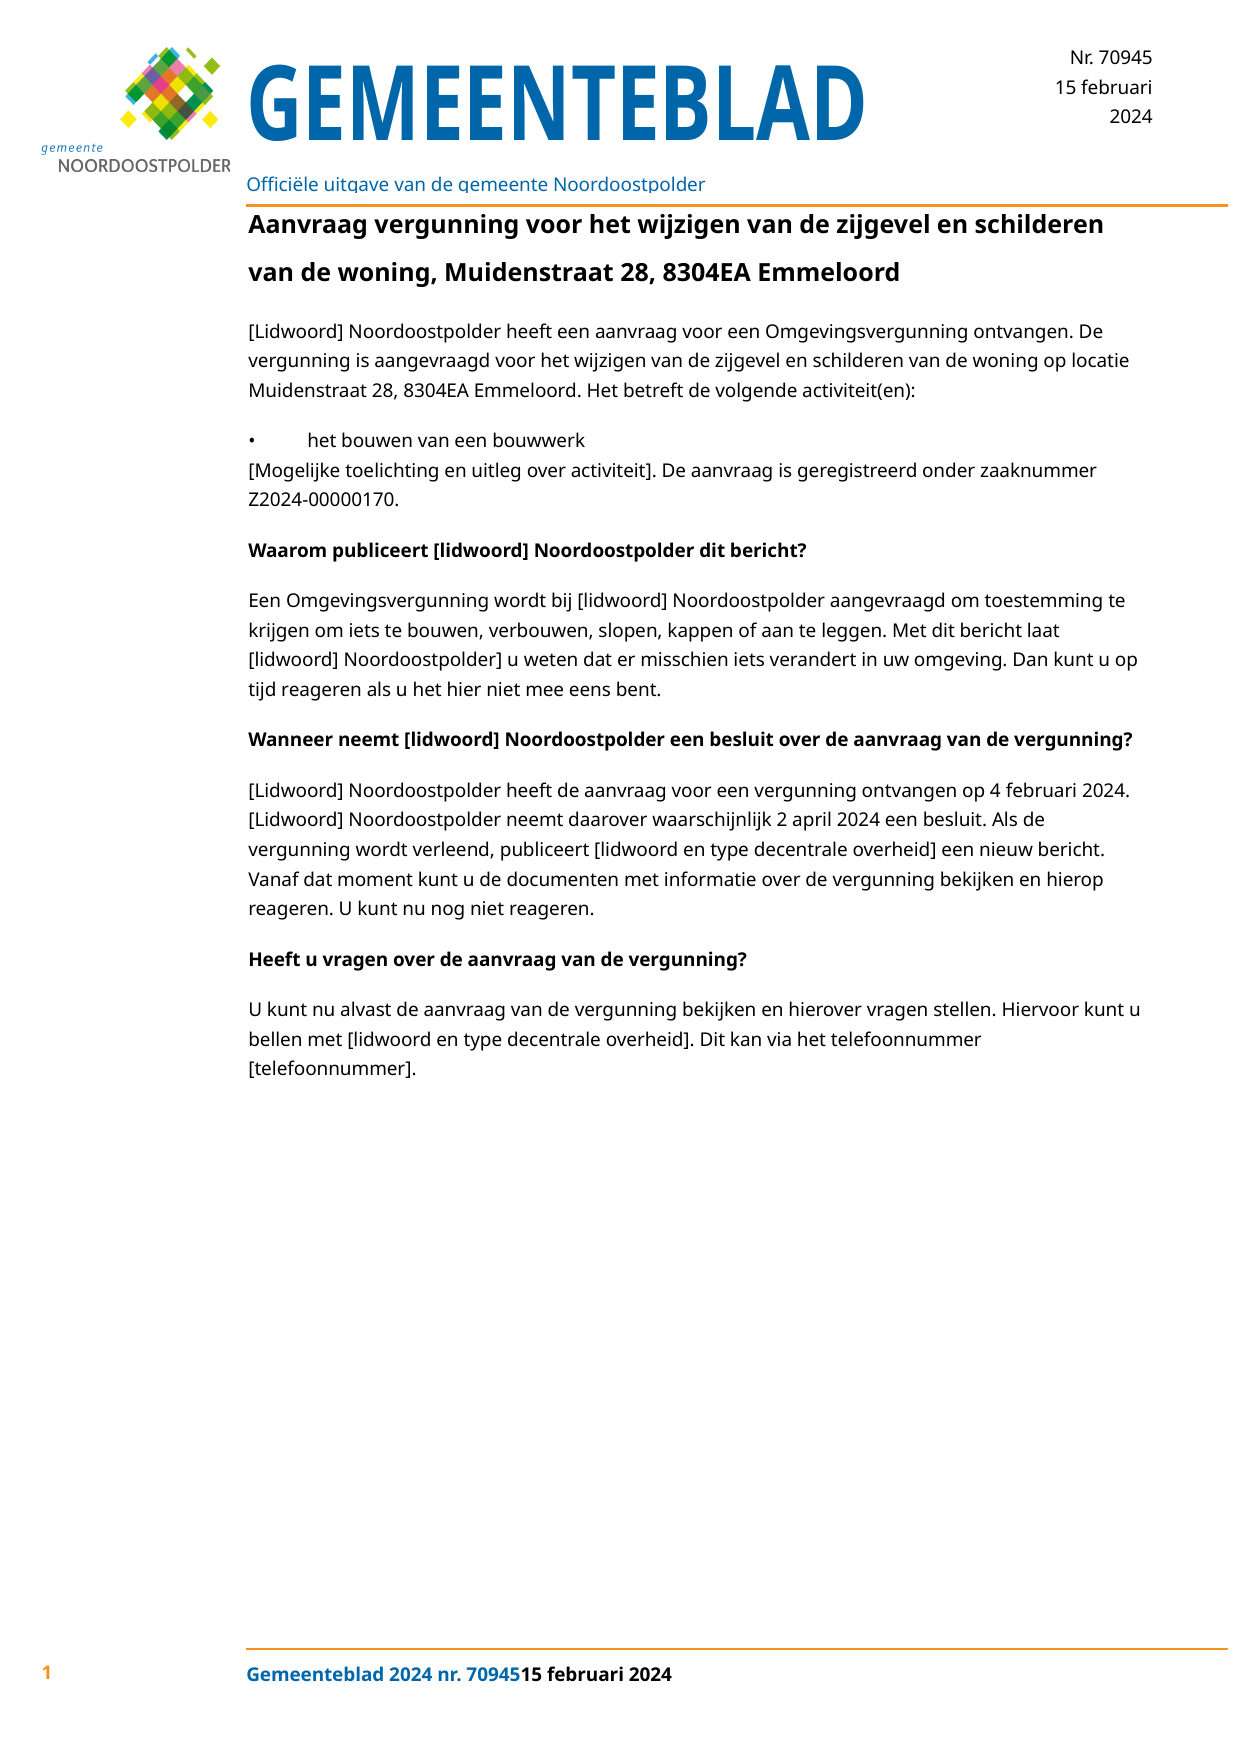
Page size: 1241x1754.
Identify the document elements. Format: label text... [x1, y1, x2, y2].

text [Lidwoord] Noordoostpolder heeft de aanvraag voor een vergunning ontvangen op 4 februari 2024. [Lidwoord] Noordoostpolder neemt daarover waarschijnlijk 2 april 2024 een besluit. Als de vergunning wordt verleend, publiceert [lidwoord en type decentrale overheid] een nieuw bericht. Vanaf dat moment kunt u de documenten met informatie over de vergunning bekijken en hierop reageren. U kunt nu nog niet reageren. [248, 777, 1152, 921]
text Waarom publiceert [lidwoord] Noordoostpolder dit bericht? [248, 537, 1152, 563]
list het bouwen van een bouwwerk [248, 427, 1152, 453]
text Een Omgevingsvergunning wordt bij [lidwoord] Noordoostpolder aangevraagd om toestemming te krijgen om iets te bouwen, verbouwen, slopen, kappen of aan te leggen. Met dit bericht laat [lidwoord] Noordoostpolder] u weten dat er misschien iets verandert in uw omgeving. Dan kunt u op tijd reageren als u het hier niet mee eens bent. [248, 587, 1152, 702]
text Aanvraag vergunning voor het wijzigen van de zijgevel en schilderen van de woning, Muidenstraat 28, 8304EA Emmeloord [248, 207, 1152, 288]
text Wanneer neemt [lidwoord] Noordoostpolder een besluit over de aanvraag van de vergunning? [248, 727, 1152, 752]
picture [41, 47, 231, 172]
text Heeft u vragen over de aanvraag van de vergunning? [248, 946, 1152, 972]
text U kunt nu alvast de aanvraag van de vergunning bekijken en hierover vragen stellen. Hiervoor kunt u bellen met [lidwoord en type decentrale overheid]. Dit kan via het telefoonnummer [telefoonnummer]. [248, 996, 1152, 1081]
text [Mogelijke toelichting en uitleg over activiteit]. De aanvraag is geregistreerd onder zaaknummer Z2024-00000170. [248, 457, 1152, 512]
text [Lidwoord] Noordoostpolder heeft een aanvraag voor een Omgevingsvergunning ontvangen. De vergunning is aangevraagd voor het wijzigen van de zijgevel en schilderen van de woning op locatie Muidenstraat 28, 8304EA Emmeloord. Het betreft de volgende activiteit(en): [248, 318, 1152, 403]
